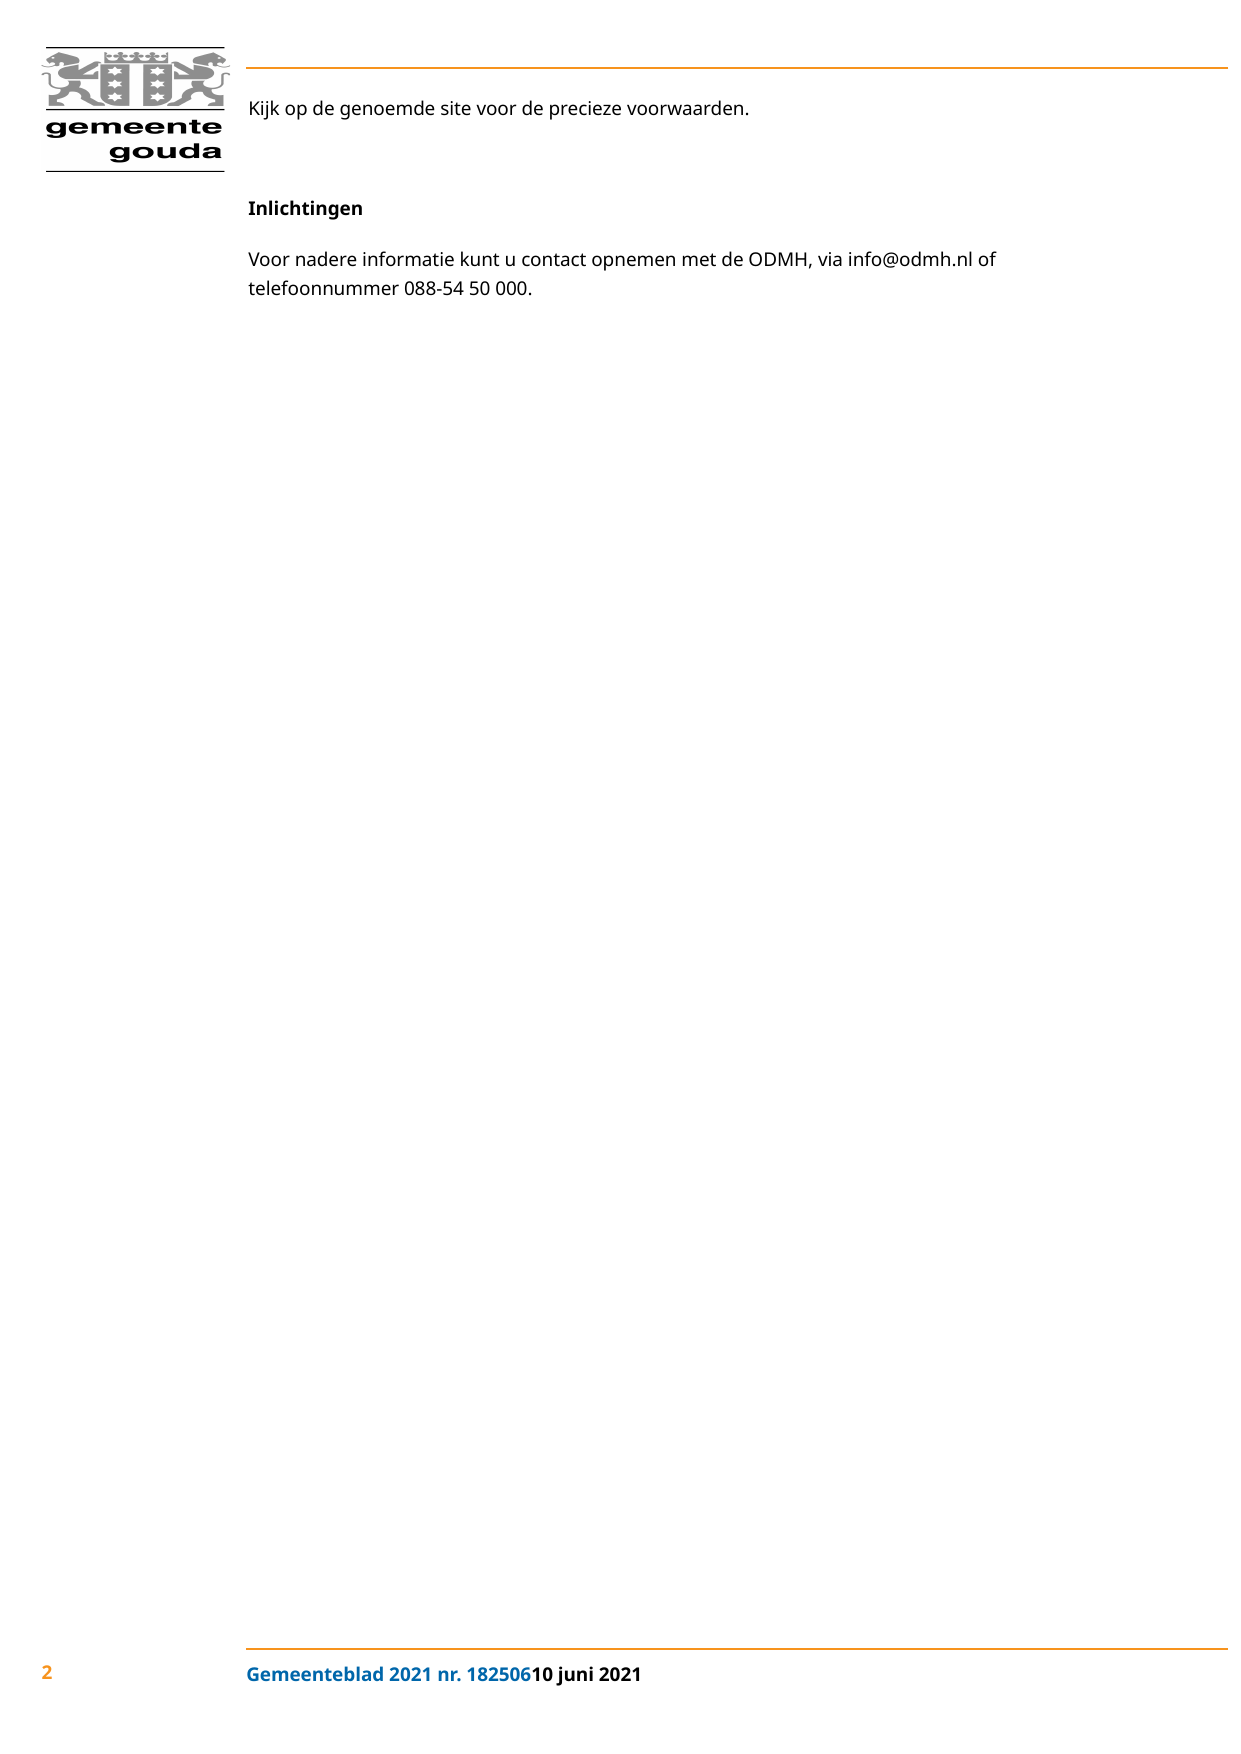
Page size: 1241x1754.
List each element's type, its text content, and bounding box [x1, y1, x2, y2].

text Kijk op de genoemde site voor de precieze voorwaarden. [248, 95, 1152, 121]
text Voor nadere informatie kunt u contact opnemen met de ODMH, via info@odmh.nl of telefoonnummer 088-54 50 000. [248, 246, 1152, 301]
text Inlichtingen [248, 196, 1152, 221]
picture [41, 47, 231, 172]
